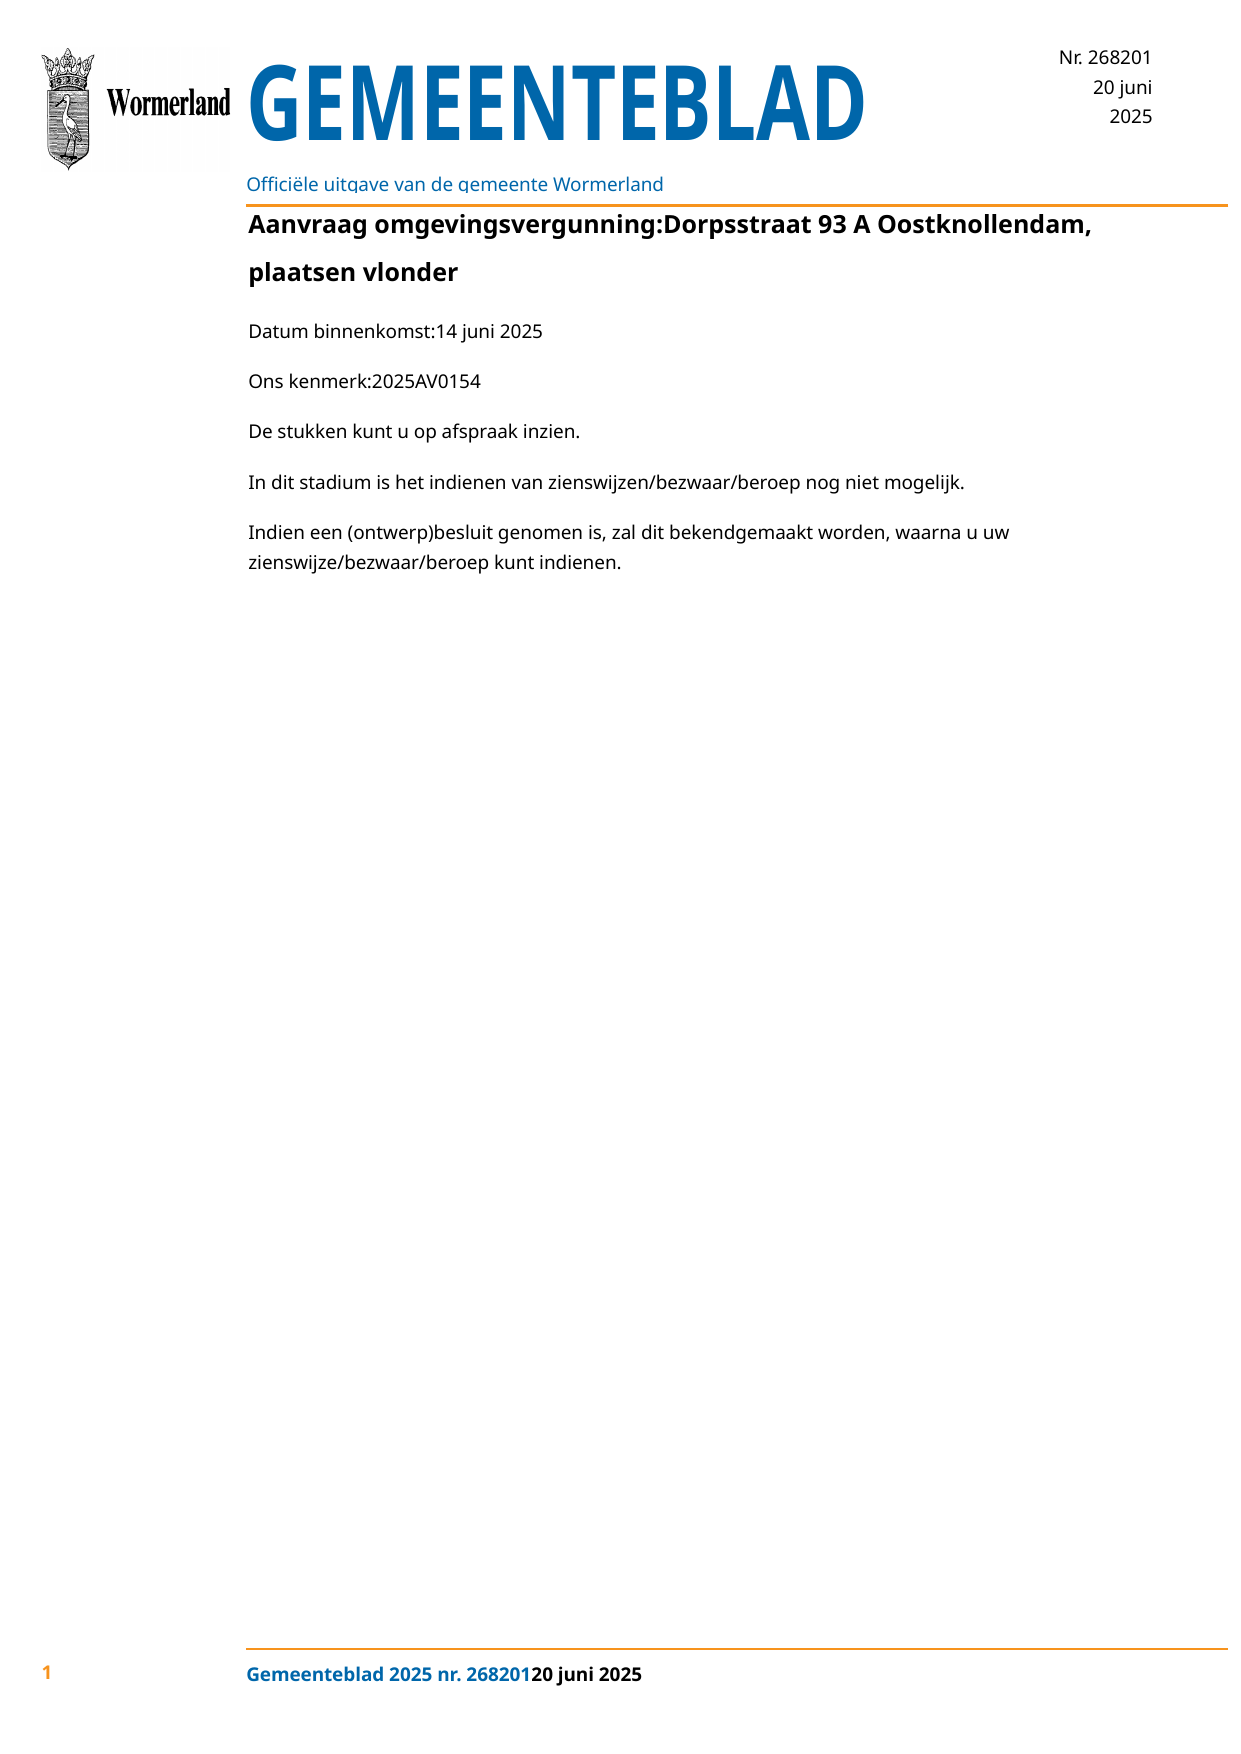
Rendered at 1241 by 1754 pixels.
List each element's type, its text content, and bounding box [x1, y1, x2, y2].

text Aanvraag omgevingsvergunning:Dorpsstraat 93 A Oostknollendam, plaatsen vlonder [248, 207, 1152, 288]
picture [41, 47, 231, 172]
text In dit stadium is het indienen van zienswijzen/bezwaar/beroep nog niet mogelijk. [248, 469, 1152, 495]
text Datum binnenkomst:14 juni 2025 [248, 318, 1152, 344]
text Indien een (ontwerp)besluit genomen is, zal dit bekendgemaakt worden, waarna u uw zienswijze/bezwaar/beroep kunt indienen. [248, 519, 1152, 575]
text De stukken kunt u op afspraak inzien. [248, 419, 1152, 444]
text Ons kenmerk:2025AV0154 [248, 368, 1152, 394]
